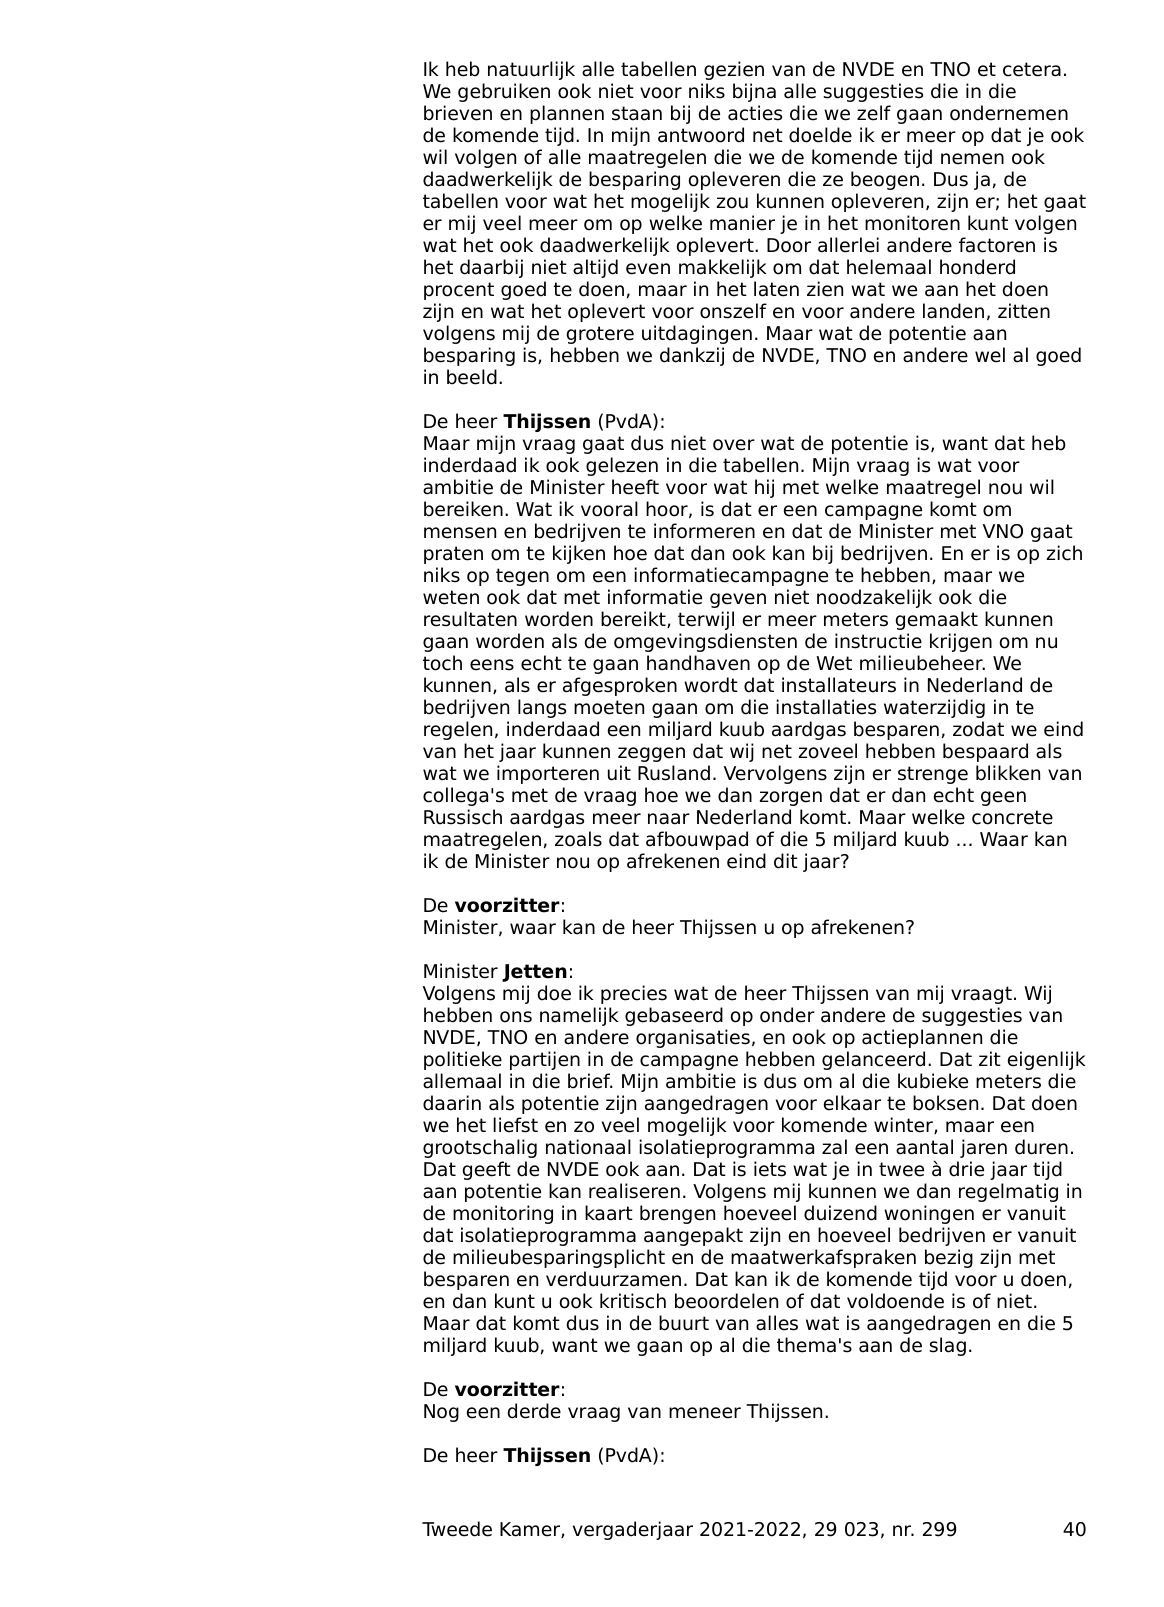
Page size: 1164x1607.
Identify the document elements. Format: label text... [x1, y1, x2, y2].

text Maar mijn vraag gaat dus niet over wat de potentie is, want dat heb inderdaad ik ook gelezen in die tabellen. Mijn vraag is wat voor ambitie de Minister heeft voor wat hij met welke maatregel nou wil bereiken. Wat ik vooral hoor, is dat er een campagne komt om mensen en bedrijven te informeren en dat de Minister met VNO gaat praten om te kijken hoe dat dan ook kan bij bedrijven. En er is op zich niks op tegen om een informatiecampagne te hebben, maar we weten ook dat met informatie geven niet noodzakelijk ook die resultaten worden bereikt, terwijl er meer meters gemaakt kunnen gaan worden als de omgevingsdiensten de instructie krijgen om nu toch eens echt te gaan handhaven op de Wet milieubeheer. We kunnen, als er afgesproken wordt dat installateurs in Nederland de bedrijven langs moeten gaan om die installaties waterzijdig in te regelen, inderdaad een miljard kuub aardgas besparen, zodat we eind van het jaar kunnen zeggen dat wij net zoveel hebben bespaard als wat we importeren uit Rusland. Vervolgens zijn er strenge blikken van collega's met de vraag hoe we dan zorgen dat er dan echt geen Russisch aardgas meer naar Nederland komt. Maar welke concrete maatregelen, zoals dat afbouwpad of die 5 miljard kuub ... Waar kan ik de Minister nou op afrekenen eind dit jaar? [422, 433, 1087, 872]
text De heer Thijssen (PvdA): [422, 1445, 1087, 1467]
text Ik heb natuurlijk alle tabellen gezien van de NVDE en TNO et cetera. We gebruiken ook niet voor niks bijna alle suggesties die in die brieven en plannen staan bij de acties die we zelf gaan ondernemen de komende tijd. In mijn antwoord net doelde ik er meer op dat je ook wil volgen of alle maatregelen die we de komende tijd nemen ook daadwerkelijk de besparing opleveren die ze beogen. Dus ja, de tabellen voor wat het mogelijk zou kunnen opleveren, zijn er; het gaat er mij veel meer om op welke manier je in het monitoren kunt volgen wat het ook daadwerkelijk oplevert. Door allerlei andere factoren is het daarbij niet altijd even makkelijk om dat helemaal honderd procent goed te doen, maar in het laten zien wat we aan het doen zijn en wat het oplevert voor onszelf en voor andere landen, zitten volgens mij de grotere uitdagingen. Maar wat de potentie aan besparing is, hebben we dankzij de NVDE, TNO en andere wel al goed in beeld. [422, 59, 1087, 389]
text De voorzitter: [422, 895, 1087, 917]
text Nog een derde vraag van meneer Thijssen. [422, 1401, 1087, 1423]
text De heer Thijssen (PvdA): [422, 411, 1087, 433]
text Minister Jetten: [422, 961, 1087, 983]
text Minister, waar kan de heer Thijssen u op afrekenen? [422, 917, 1087, 939]
text De voorzitter: [422, 1379, 1087, 1401]
text Volgens mij doe ik precies wat de heer Thijssen van mij vraagt. Wij hebben ons namelijk gebaseerd op onder andere de suggesties van NVDE, TNO en andere organisaties, en ook op actieplannen die politieke partijen in de campagne hebben gelanceerd. Dat zit eigenlijk allemaal in die brief. Mijn ambitie is dus om al die kubieke meters die daarin als potentie zijn aangedragen voor elkaar te boksen. Dat doen we het liefst en zo veel mogelijk voor komende winter, maar een grootschalig nationaal isolatieprogramma zal een aantal jaren duren. Dat geeft de NVDE ook aan. Dat is iets wat je in twee à drie jaar tijd aan potentie kan realiseren. Volgens mij kunnen we dan regelmatig in de monitoring in kaart brengen hoeveel duizend woningen er vanuit dat isolatieprogramma aangepakt zijn en hoeveel bedrijven er vanuit de milieubesparingsplicht en de maatwerkafspraken bezig zijn met besparen en verduurzamen. Dat kan ik de komende tijd voor u doen, en dan kunt u ook kritisch beoordelen of dat voldoende is of niet. Maar dat komt dus in de buurt van alles wat is aangedragen en die 5 miljard kuub, want we gaan op al die thema's aan de slag. [422, 983, 1087, 1356]
